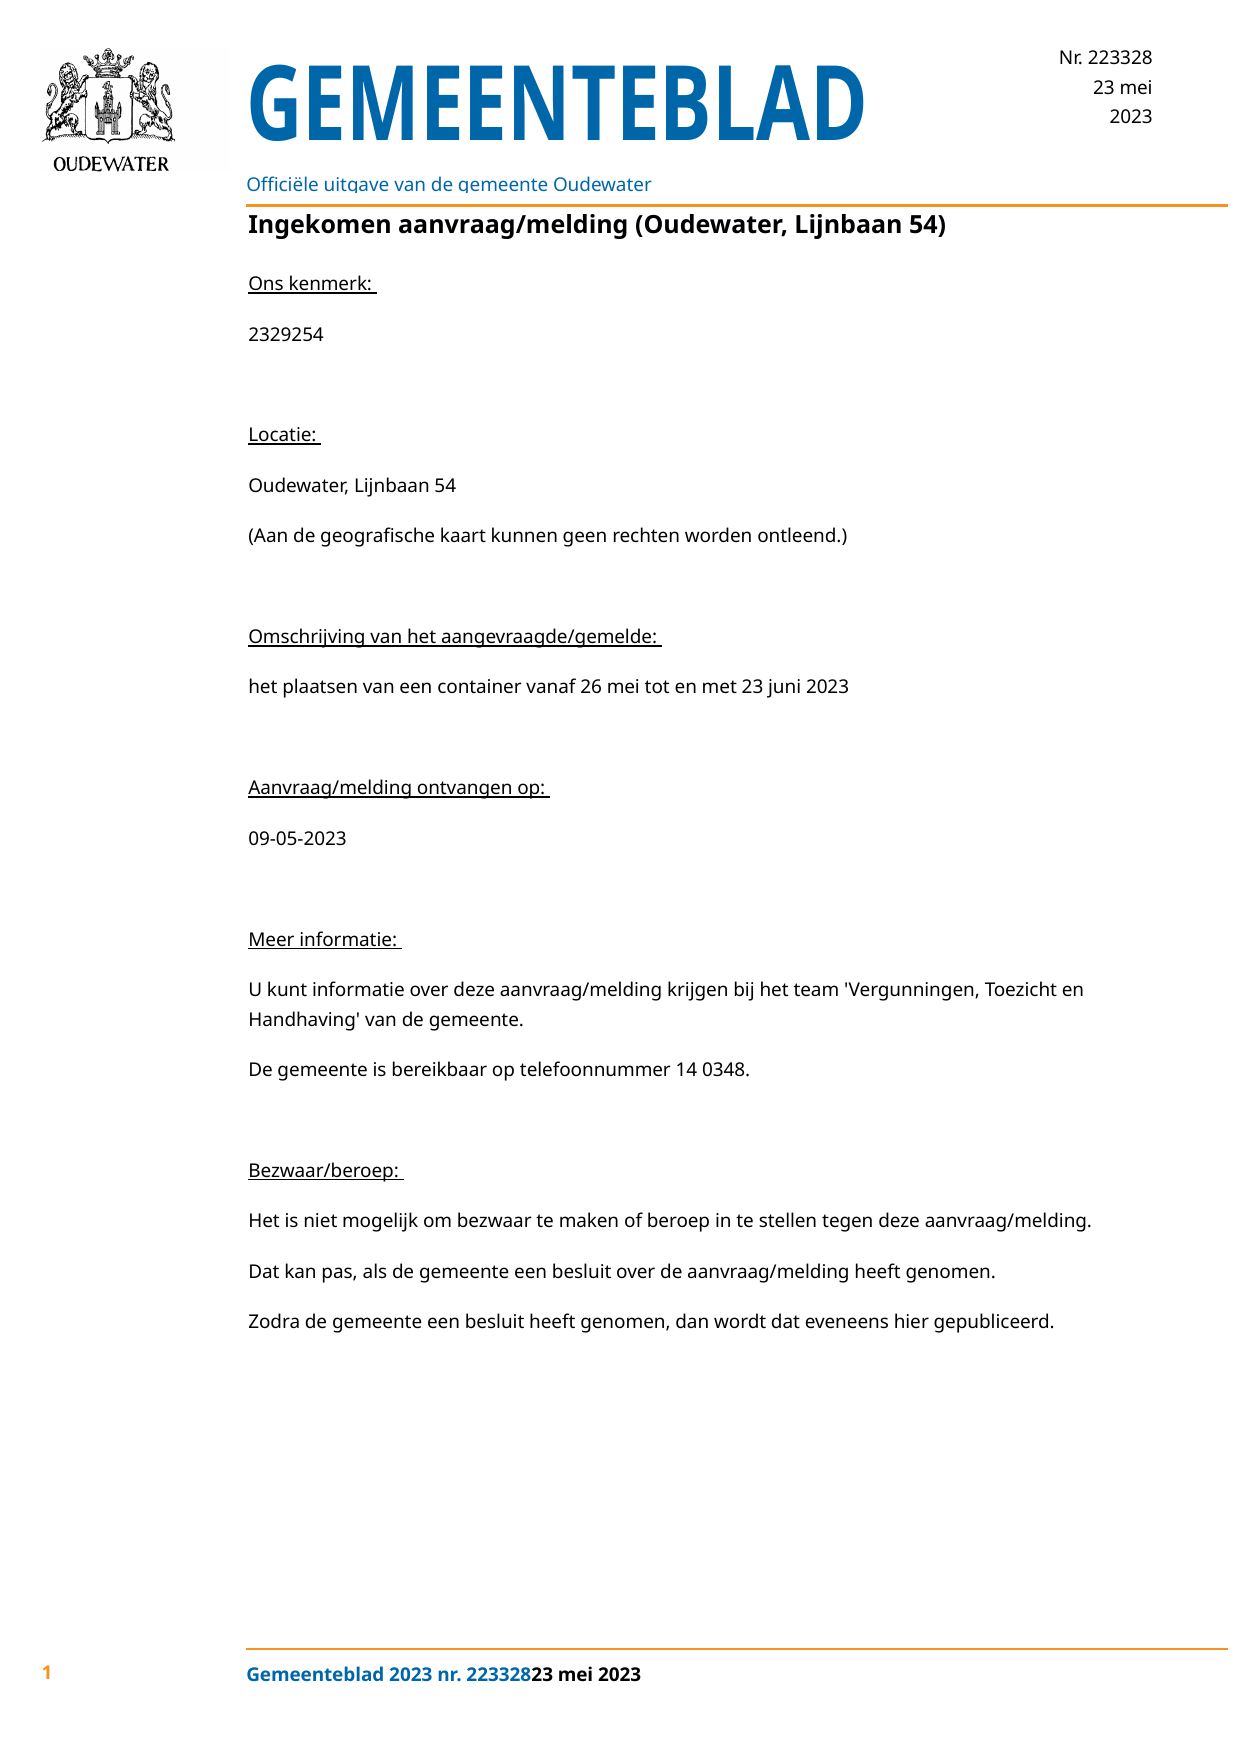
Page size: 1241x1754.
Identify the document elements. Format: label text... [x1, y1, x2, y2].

text Locatie: [248, 422, 1152, 447]
text Ons kenmerk: [248, 270, 1152, 296]
text Zodra de gemeente een besluit heeft genomen, dan wordt dat eveneens hier gepubliceerd. [248, 1308, 1152, 1334]
text U kunt informatie over deze aanvraag/melding krijgen bij het team 'Vergunningen, Toezicht en Handhaving' van de gemeente. [248, 976, 1152, 1031]
text het plaatsen van een container vanaf 26 mei tot en met 23 juni 2023 [248, 674, 1152, 699]
text Oudewater, Lijnbaan 54 [248, 472, 1152, 498]
text Ingekomen aanvraag/melding (Oudewater, Lijnbaan 54) [248, 207, 1152, 241]
text Aanvraag/melding ontvangen op: [248, 774, 1152, 800]
text Dat kan pas, als de gemeente een besluit over de aanvraag/melding heeft genomen. [248, 1258, 1152, 1283]
text Bezwaar/beroep: [248, 1157, 1152, 1183]
text 2329254 [248, 321, 1152, 346]
text Omschrijving van het aangevraagde/gemelde: [248, 623, 1152, 649]
picture [41, 47, 231, 172]
text De gemeente is bereikbaar op telefoonnummer 14 0348. [248, 1056, 1152, 1082]
text Het is niet mogelijk om bezwaar te maken of beroep in te stellen tegen deze aanvraag/melding. [248, 1207, 1152, 1233]
text (Aan de geografische kaart kunnen geen rechten worden ontleend.) [248, 522, 1152, 548]
text 09-05-2023 [248, 825, 1152, 851]
text Meer informatie: [248, 926, 1152, 951]
